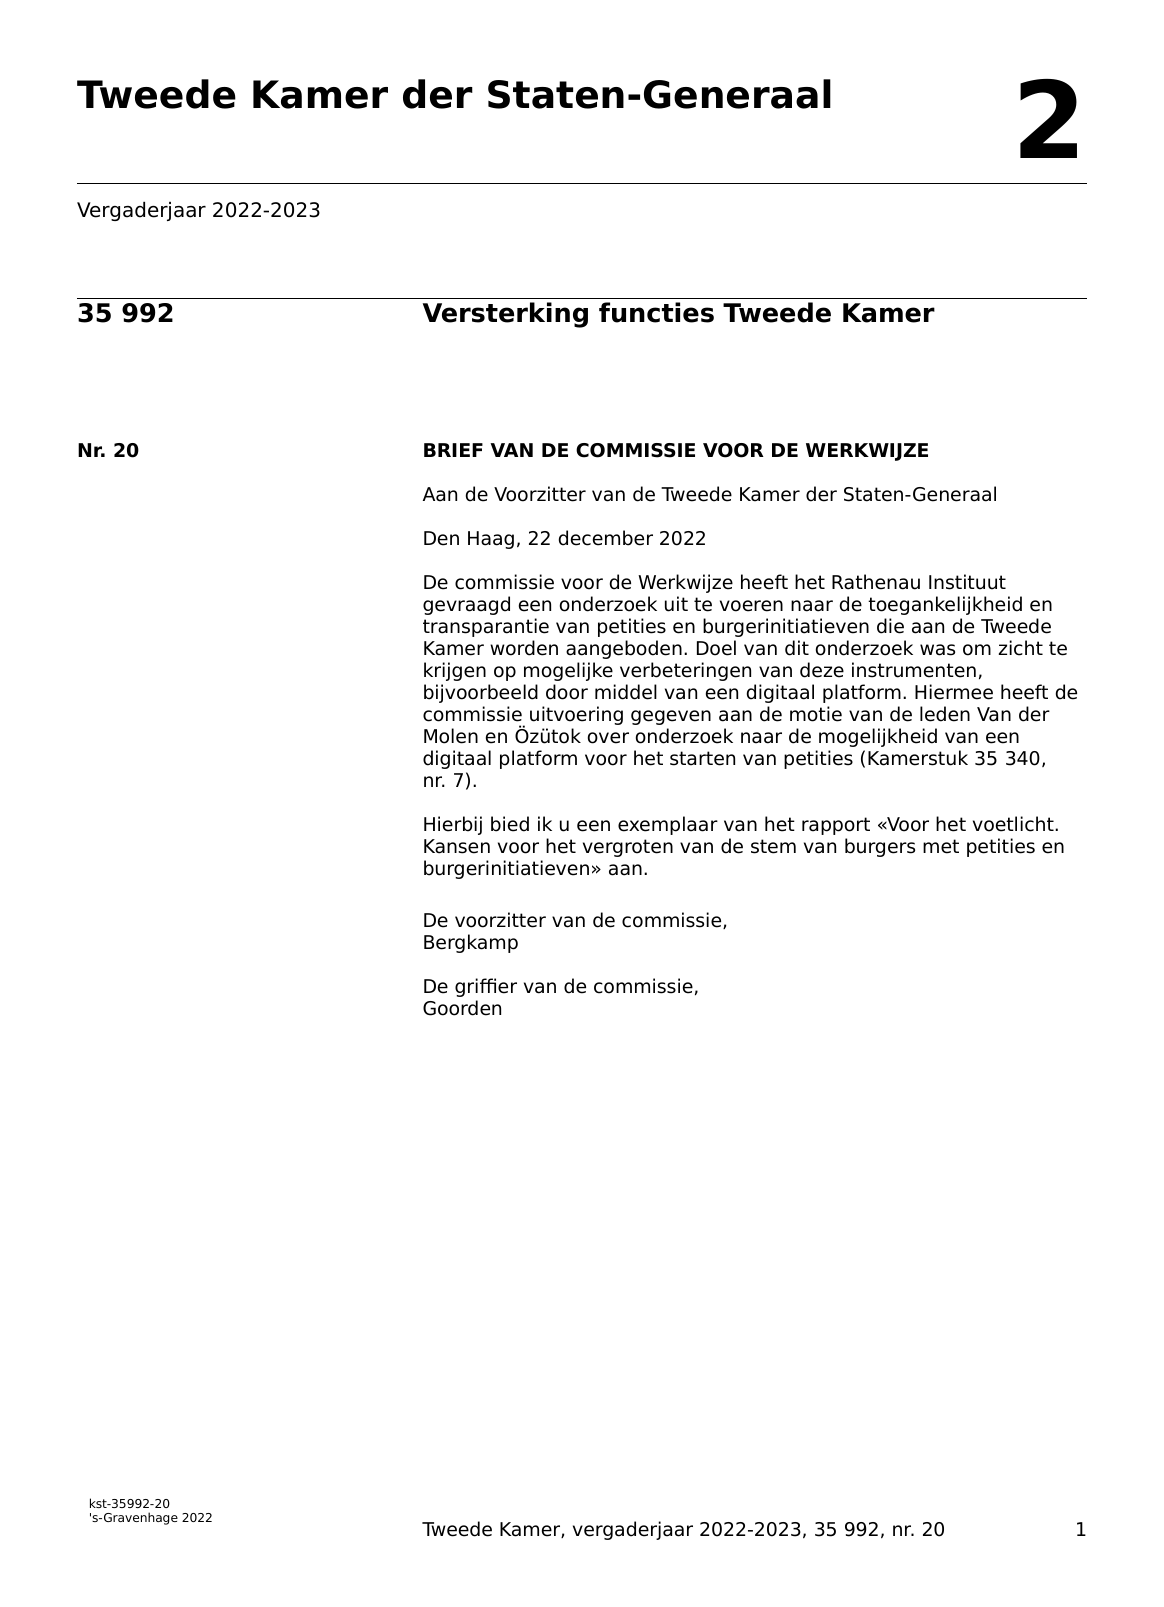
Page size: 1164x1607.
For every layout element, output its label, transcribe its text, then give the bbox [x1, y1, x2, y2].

table_header Tweede Kamer der Staten-Generaal [77, 59, 886, 183]
text Aan de Voorzitter van de Tweede Kamer der Staten-Generaal [422, 484, 1087, 506]
text De voorzitter van de commissie, Bergkamp [422, 910, 1087, 954]
text 's-Gravenhage 2022 [88, 1511, 323, 1525]
text Hierbij bied ik u een exemplaar van het rapport «Voor het voetlicht. Kansen voor het vergroten van de stem van burgers met petities en burgerinitiatieven» aan. [422, 814, 1087, 880]
text De commissie voor de Werkwijze heeft het Rathenau Instituut gevraagd een onderzoek uit te voeren naar de toegankelijkheid en transparantie van petities en burgerinitiatieven die aan de Tweede Kamer worden aangeboden. Doel van dit onderzoek was om zicht te krijgen op mogelijke verbeteringen van deze instrumenten, bijvoorbeeld door middel van een digitaal platform. Hiermee heeft de commissie uitvoering gegeven aan de motie van de leden Van der Molen en Özütok over onderzoek naar de mogelijkheid van een digitaal platform voor het starten van petities (Kamerstuk 35 340, nr. 7). [422, 572, 1087, 792]
text kst-35992-20 [88, 1497, 323, 1511]
text De griffier van de commissie, Goorden [422, 976, 1087, 1020]
text Den Haag, 22 december 2022 [422, 528, 1087, 550]
subtitle 35 992 Versterking functies Tweede Kamer [77, 299, 1087, 329]
table_header 2 [886, 59, 1087, 183]
table_cell Vergaderjaar 2022-2023 [77, 184, 1087, 298]
subtitle Nr. 20 BRIEF VAN DE COMMISSIE VOOR DE WERKWIJZE [77, 440, 1087, 462]
